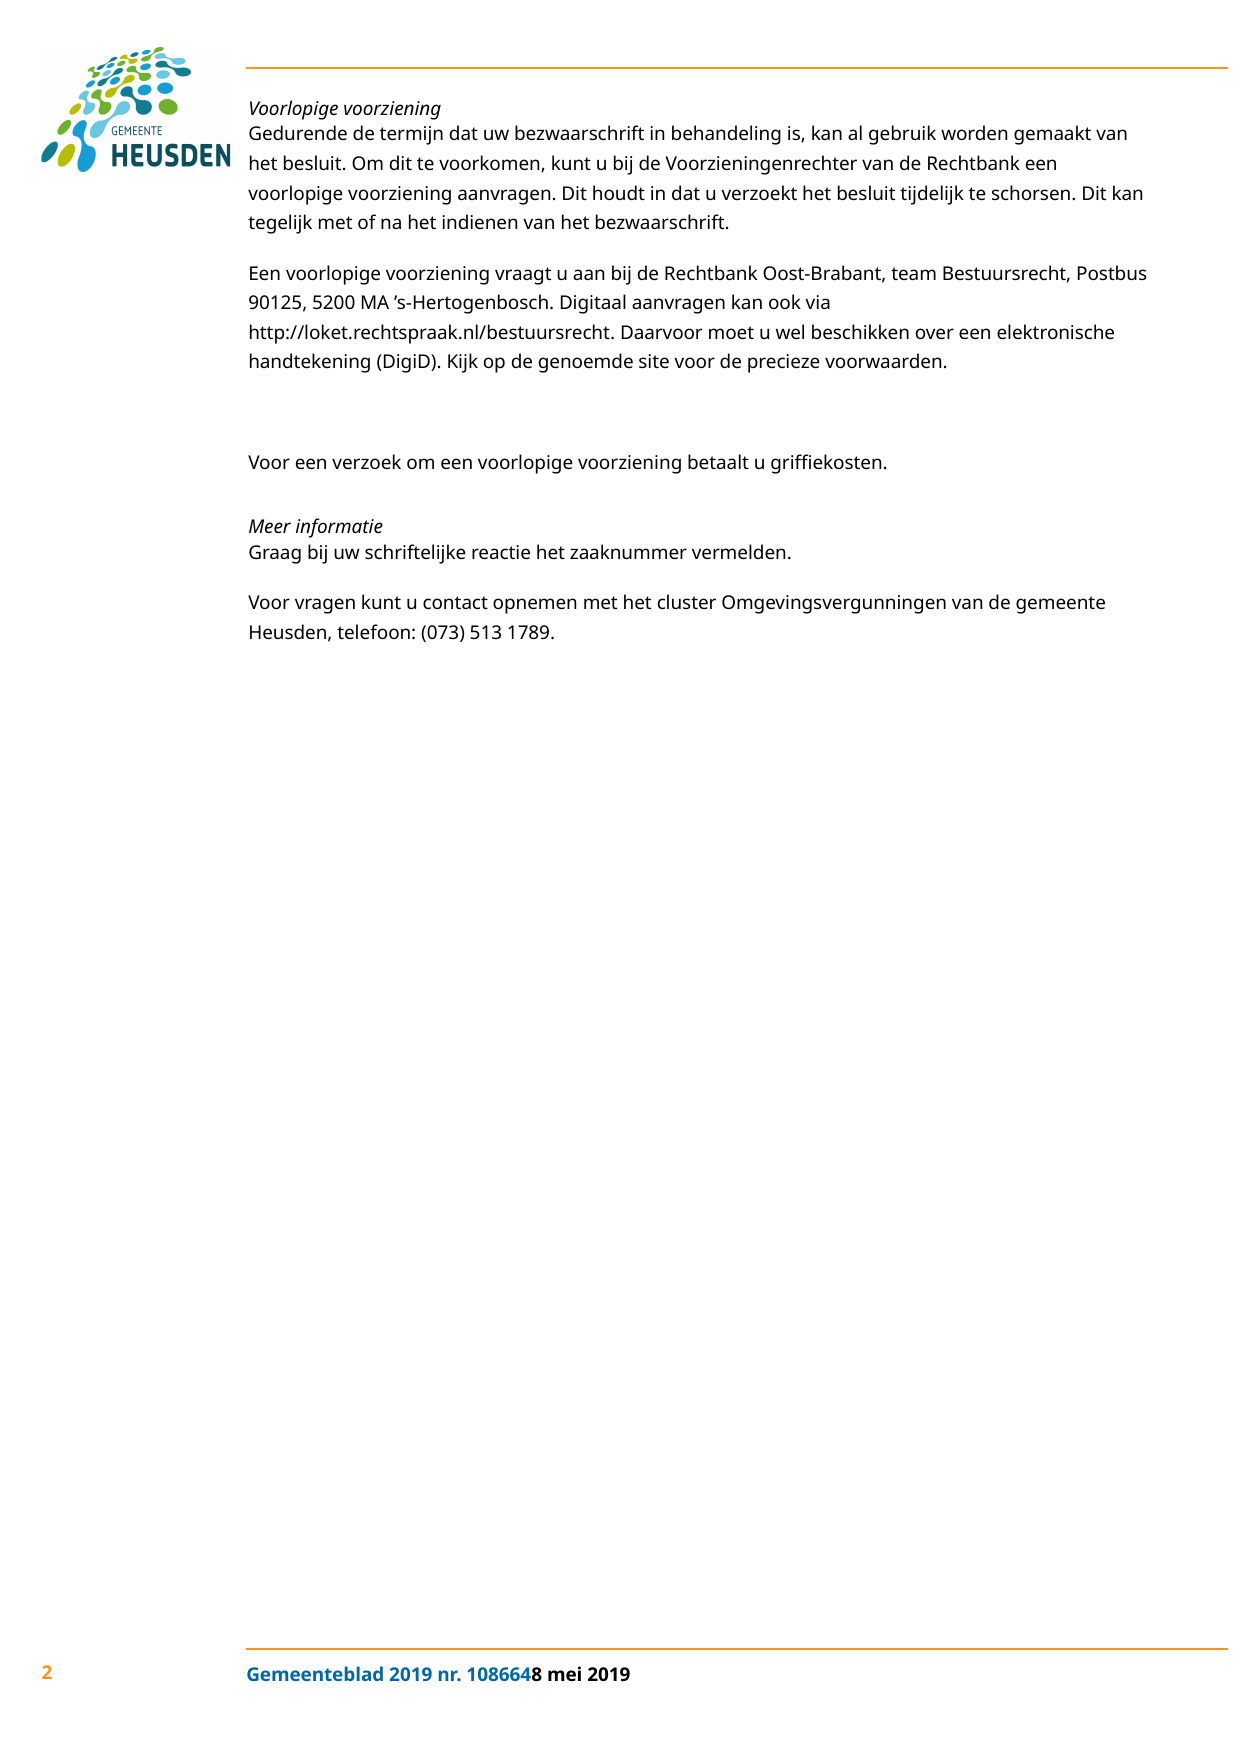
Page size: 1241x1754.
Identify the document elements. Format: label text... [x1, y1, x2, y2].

text Voorlopige voorziening [248, 95, 1152, 121]
text Meer informatie [248, 513, 1152, 539]
text Voor vragen kunt u contact opnemen met het cluster Omgevingsvergunningen van de gemeente Heusden, telefoon: (073) 513 1789. [248, 589, 1152, 645]
text Een voorlopige voorziening vraagt u aan bij de Rechtbank Oost-Brabant, team Bestuursrecht, Postbus 90125, 5200 MA ’s-Hertogenbosch. Digitaal aanvragen kan ook via http://loket.rechtspraak.nl/bestuursrecht. Daarvoor moet u wel beschikken over een elektronische handtekening (DigiD). Kijk op de genoemde site voor de precieze voorwaarden. [248, 260, 1152, 374]
text Graag bij uw schriftelijke reactie het zaaknummer vermelden. [248, 539, 1152, 565]
picture [41, 47, 231, 172]
text Gedurende de termijn dat uw bezwaarschrift in behandeling is, kan al gebruik worden gemaakt van het besluit. Om dit te voorkomen, kunt u bij de Voorzieningenrechter van de Rechtbank een voorlopige voorziening aanvragen. Dit houdt in dat u verzoekt het besluit tijdelijk te schorsen. Dit kan tegelijk met of na het indienen van het bezwaarschrift. [248, 121, 1152, 235]
text Voor een verzoek om een voorlopige voorziening betaalt u griffiekosten. [248, 449, 1152, 475]
